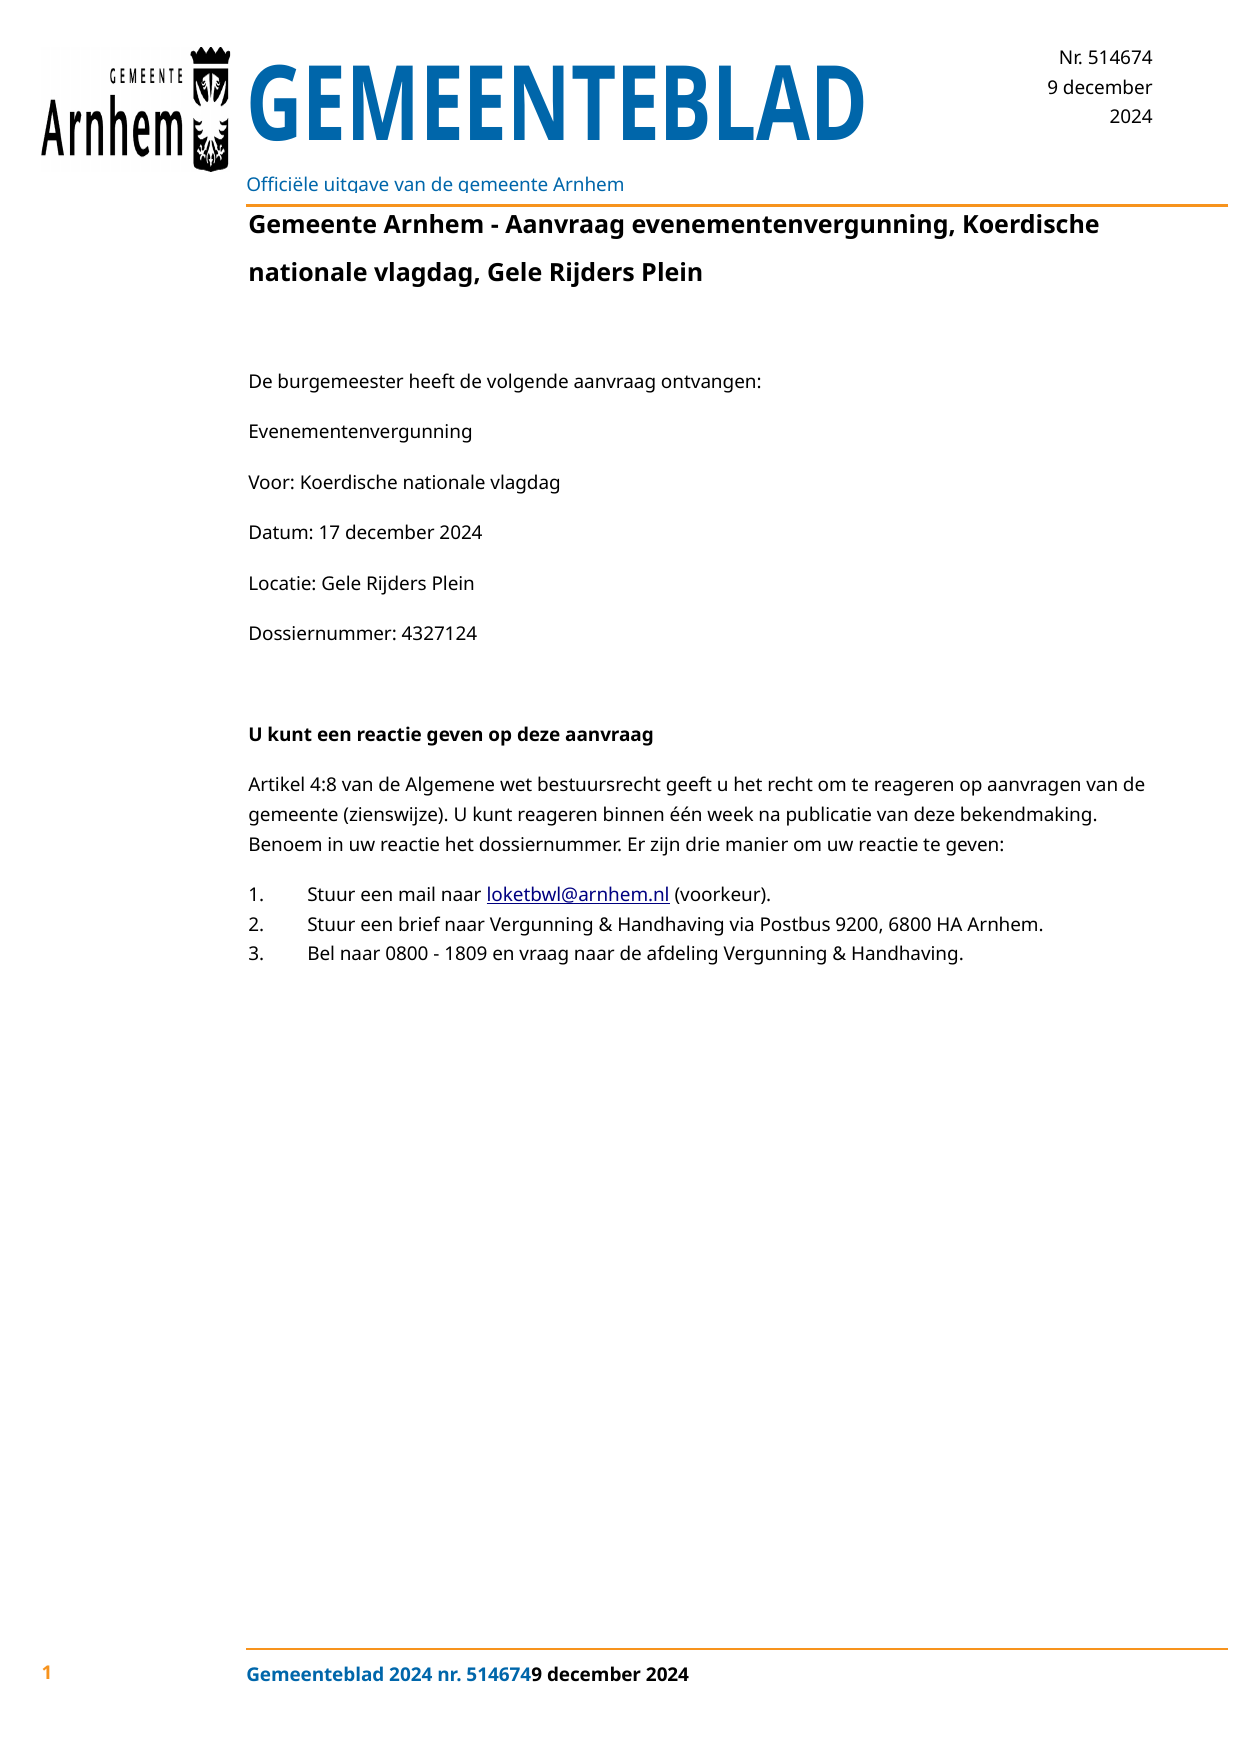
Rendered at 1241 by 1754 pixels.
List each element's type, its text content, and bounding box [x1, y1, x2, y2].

picture [41, 47, 231, 172]
text Gemeente Arnhem - Aanvraag evenementenvergunning, Koerdische nationale vlagdag, Gele Rijders Plein [248, 207, 1152, 288]
text Dossiernummer: 4327124 [248, 620, 1152, 646]
text De burgemeester heeft de volgende aanvraag ontvangen: [248, 368, 1152, 394]
text Evenementenvergunning [248, 419, 1152, 444]
text Artikel 4:8 van de Algemene wet bestuursrecht geeft u het recht om te reageren op aanvragen van de gemeente (zienswijze). U kunt reageren binnen één week na publicatie van deze bekendmaking. Benoem in uw reactie het dossiernummer. Er zijn drie manier om uw reactie te geven: [248, 772, 1152, 857]
text U kunt een reactie geven op deze aanvraag [248, 721, 1152, 747]
text Datum: 17 december 2024 [248, 519, 1152, 545]
text Locatie: Gele Rijders Plein [248, 570, 1152, 596]
text Voor: Koerdische nationale vlagdag [248, 469, 1152, 495]
list Stuur een mail naar loketbwl@arnhem.nl (voorkeur). [248, 881, 1152, 907]
list Bel naar 0800 - 1809 en vraag naar de afdeling Vergunning & Handhaving. [248, 940, 1152, 966]
list Stuur een brief naar Vergunning & Handhaving via Postbus 9200, 6800 HA Arnhem. [248, 911, 1152, 937]
